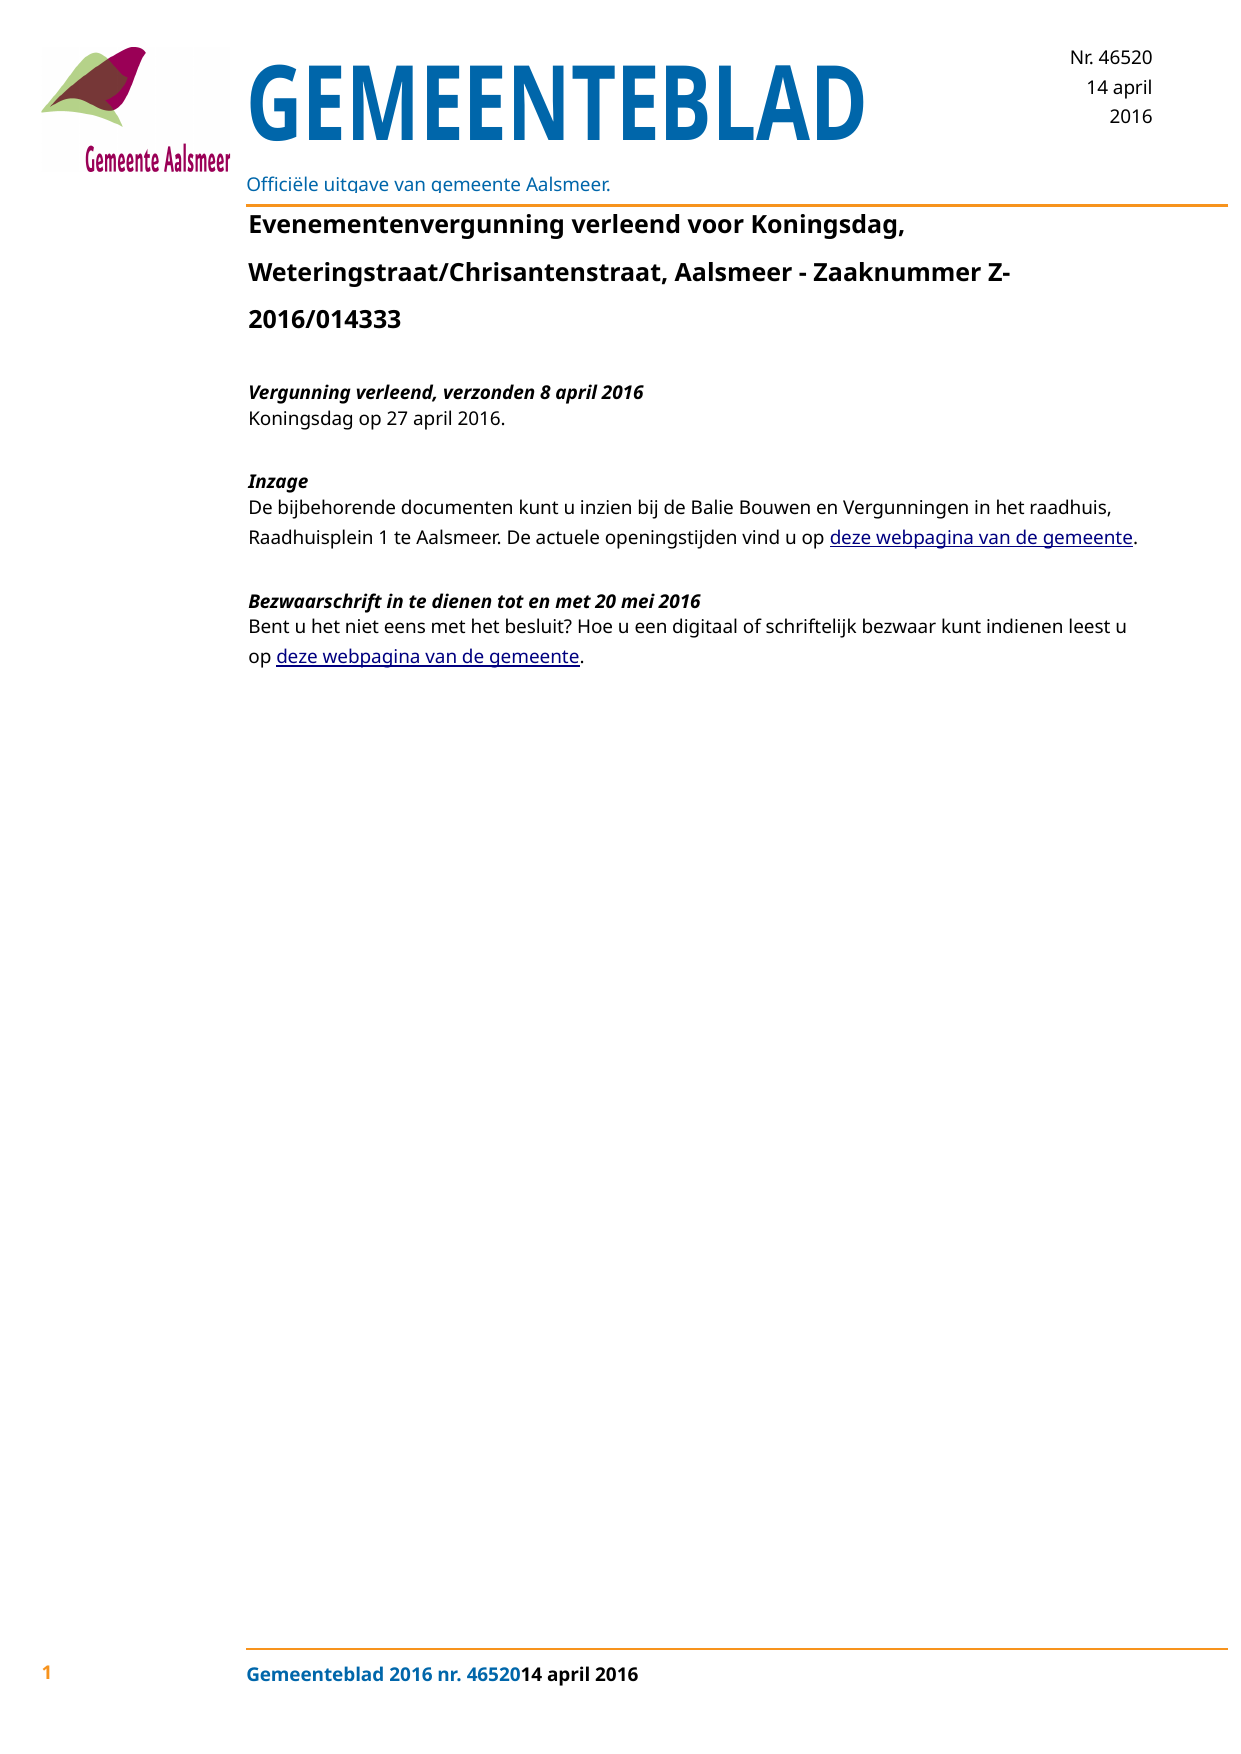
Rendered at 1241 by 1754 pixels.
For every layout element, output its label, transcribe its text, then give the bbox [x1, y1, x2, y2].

text Inzage [248, 469, 1152, 494]
text Bent u het niet eens met het besluit? Hoe u een digitaal of schriftelijk bezwaar kunt indienen leest u op deze webpagina van de gemeente. [248, 614, 1152, 669]
picture [41, 47, 231, 172]
text Koningsdag op 27 april 2016. [248, 405, 1152, 431]
text De bijbehorende documenten kunt u inzien bij de Balie Bouwen en Vergunningen in het raadhuis, Raadhuisplein 1 te Aalsmeer. De actuele openingstijden vind u op deze webpagina van de gemeente. [248, 494, 1152, 550]
text Evenementenvergunning verleend voor Koningsdag, Weteringstraat/Chrisantenstraat, Aalsmeer - Zaaknummer Z-2016/014333 [248, 207, 1152, 336]
text Bezwaarschrift in te dienen tot en met 20 mei 2016 [248, 588, 1152, 614]
text Vergunning verleend, verzonden 8 april 2016 [248, 379, 1152, 405]
